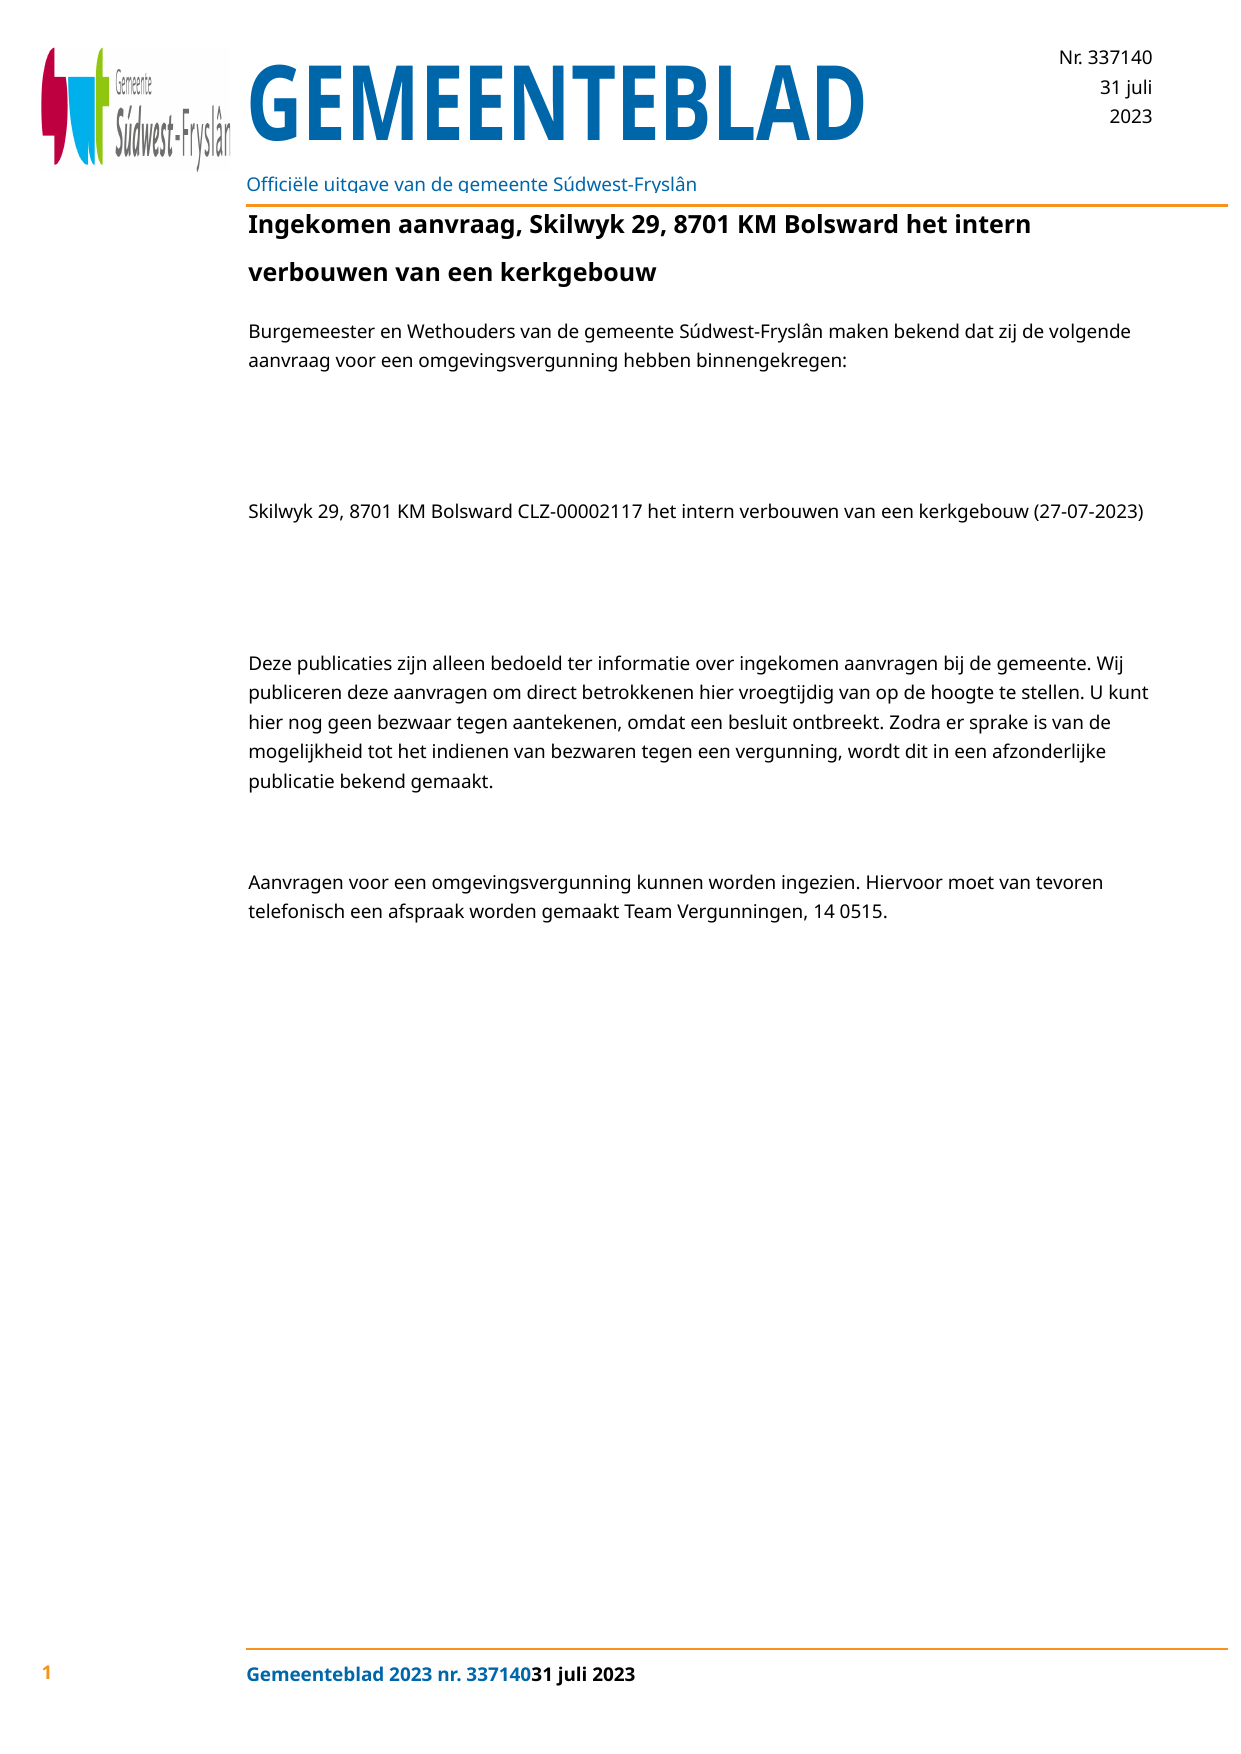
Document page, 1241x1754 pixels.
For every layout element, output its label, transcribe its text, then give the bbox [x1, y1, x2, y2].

text Skilwyk 29, 8701 KM Bolsward CLZ-00002117 het intern verbouwen van een kerkgebouw (27-07-2023) [248, 499, 1152, 524]
picture [41, 47, 231, 172]
text Burgemeester en Wethouders van de gemeente Súdwest-Fryslân maken bekend dat zij de volgende aanvraag voor een omgevingsvergunning hebben binnengekregen: [248, 318, 1152, 373]
text Ingekomen aanvraag, Skilwyk 29, 8701 KM Bolsward het intern verbouwen van een kerkgebouw [248, 207, 1152, 288]
text Aanvragen voor een omgevingsvergunning kunnen worden ingezien. Hiervoor moet van tevoren telefonisch een afspraak worden gemaakt Team Vergunningen, 14 0515. [248, 869, 1152, 924]
text Deze publicaties zijn alleen bedoeld ter informatie over ingekomen aanvragen bij de gemeente. Wij publiceren deze aanvragen om direct betrokkenen hier vroegtijdig van op de hoogte te stellen. U kunt hier nog geen bezwaar tegen aantekenen, omdat een besluit ontbreekt. Zodra er sprake is van de mogelijkheid tot het indienen van bezwaren tegen een vergunning, wordt dit in een afzonderlijke publicatie bekend gemaakt. [248, 650, 1152, 794]
